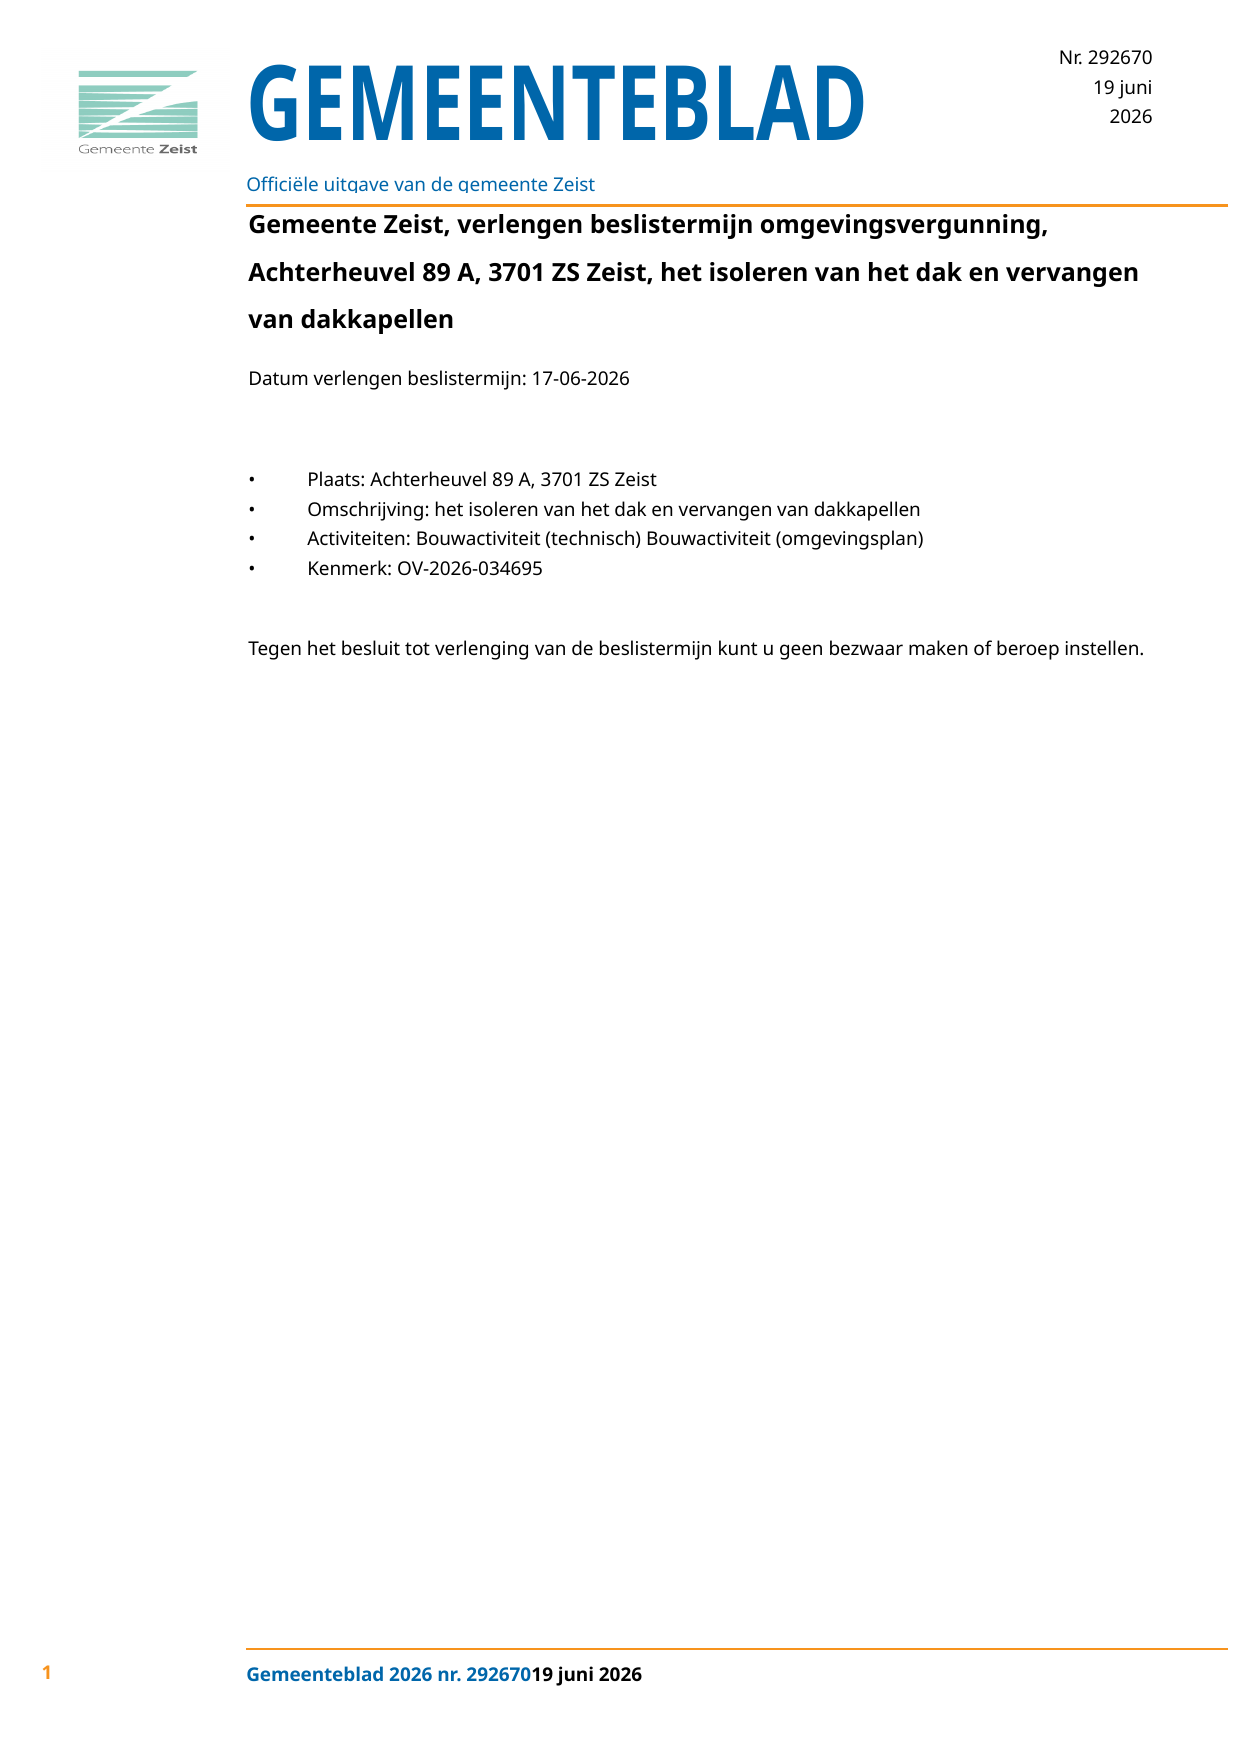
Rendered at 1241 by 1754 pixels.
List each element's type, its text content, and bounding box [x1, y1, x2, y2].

text Gemeente Zeist, verlengen beslistermijn omgevingsvergunning, Achterheuvel 89 A, 3701 ZS Zeist, het isoleren van het dak en vervangen van dakkapellen [248, 207, 1152, 336]
list Activiteiten: Bouwactiviteit (technisch) Bouwactiviteit (omgevingsplan) [248, 526, 1152, 551]
picture [41, 47, 231, 172]
text Datum verlengen beslistermijn: 17-06-2026 [248, 366, 1152, 391]
list Plaats: Achterheuvel 89 A, 3701 ZS Zeist [248, 466, 1152, 492]
text Tegen het besluit tot verlenging van de beslistermijn kunt u geen bezwaar maken of beroep instellen. [248, 635, 1152, 661]
list Kenmerk: OV-2026-034695 [248, 555, 1152, 581]
list Omschrijving: het isoleren van het dak en vervangen van dakkapellen [248, 496, 1152, 522]
